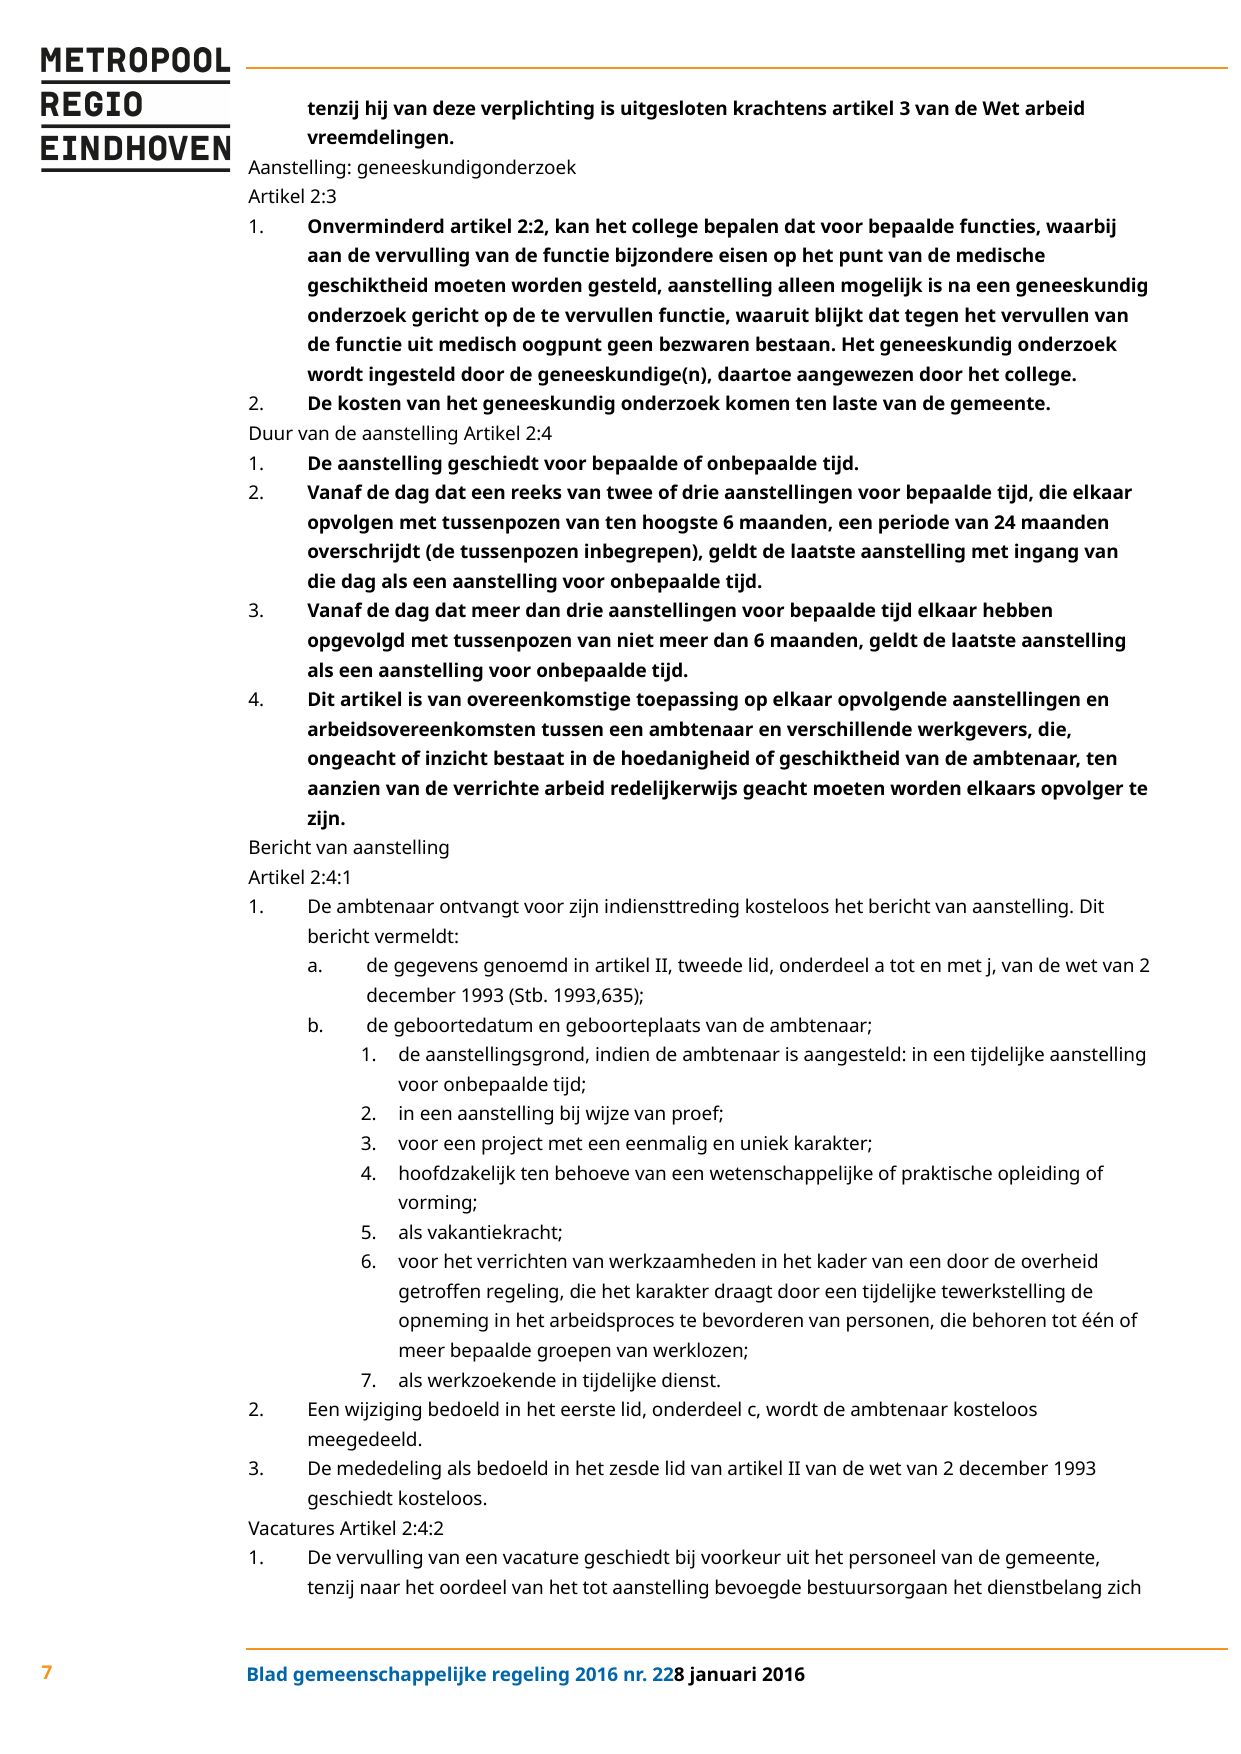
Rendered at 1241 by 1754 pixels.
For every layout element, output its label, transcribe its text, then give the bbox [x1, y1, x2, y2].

list in een aanstelling bij wijze van proef; [361, 1101, 1152, 1126]
list De kosten van het geneeskundig onderzoek komen ten laste van de gemeente. [248, 391, 1152, 416]
list hoofdzakelijk ten behoeve van een wetenschappelijke of praktische opleiding of vorming; [361, 1160, 1152, 1215]
list als werkzoekende in tijdelijke dienst. [361, 1367, 1152, 1393]
list Onverminderd artikel 2:2, kan het college bepalen dat voor bepaalde functies, waarbij aan de vervulling van de functie bijzondere eisen op het punt van de medische geschiktheid moeten worden gesteld, aanstelling alleen mogelijk is na een geneeskundig onderzoek gericht op de te vervullen functie, waaruit blijkt dat tegen het vervullen van de functie uit medisch oogpunt geen bezwaren bestaan. Het geneeskundig onderzoek wordt ingesteld door de geneeskundige(n), daartoe aangewezen door het college. [248, 213, 1152, 387]
list Vanaf de dag dat een reeks van twee of drie aanstellingen voor bepaalde tijd, die elkaar opvolgen met tussenpozen van ten hoogste 6 maanden, een periode van 24 maanden overschrijdt (de tussenpozen inbegrepen), geldt de laatste aanstelling met ingang van die dag als een aanstelling voor onbepaalde tijd. [248, 479, 1152, 594]
list voor het verrichten van werkzaamheden in het kader van een door de overheid getroffen regeling, die het karakter draagt door een tijdelijke tewerkstelling de opneming in het arbeidsproces te bevorderen van personen, die behoren tot één of meer bepaalde groepen van werklozen; [361, 1248, 1152, 1363]
list de geboortedatum en geboorteplaats van de ambtenaar; [307, 1012, 1152, 1038]
text Artikel 2:4:1 [248, 864, 1152, 890]
list de gegevens genoemd in artikel II, tweede lid, onderdeel a tot en met j, van de wet van 2 december 1993 (Stb. 1993,635); [307, 953, 1152, 1008]
list de aanstellingsgrond, indien de ambtenaar is aangesteld: in een tijdelijke aanstelling voor onbepaalde tijd; [361, 1041, 1152, 1097]
picture [41, 47, 231, 172]
list voor een project met een eenmalig en uniek karakter; [361, 1130, 1152, 1156]
text Vacatures Artikel 2:4:2 [248, 1515, 1152, 1541]
list als vakantiekracht; [361, 1219, 1152, 1245]
list De vervulling van een vacature geschiedt bij voorkeur uit het personeel van de gemeente, tenzij naar het oordeel van het tot aanstelling bevoegde bestuursorgaan het dienstbelang zich [248, 1544, 1152, 1600]
list Dit artikel is van overeenkomstige toepassing op elkaar opvolgende aanstellingen en arbeidsovereenkomsten tussen een ambtenaar en verschillende werkgevers, die, ongeacht of inzicht bestaat in de hoedanigheid of geschiktheid van de ambtenaar, ten aanzien van de verrichte arbeid redelijkerwijs geacht moeten worden elkaars opvolger te zijn. [248, 686, 1152, 831]
list Vanaf de dag dat meer dan drie aanstellingen voor bepaalde tijd elkaar hebben opgevolgd met tussenpozen van niet meer dan 6 maanden, geldt de laatste aanstelling als een aanstelling voor onbepaalde tijd. [248, 598, 1152, 683]
list De ambtenaar ontvangt voor zijn indiensttreding kosteloos het bericht van aanstelling. Dit bericht vermeldt: [248, 893, 1152, 949]
text Bericht van aanstelling [248, 834, 1152, 860]
list Een wijziging bedoeld in het eerste lid, onderdeel c, wordt de ambtenaar kosteloos meegedeeld. [248, 1396, 1152, 1452]
list De mededeling als bedoeld in het zesde lid van artikel II van de wet van 2 december 1993 geschiedt kosteloos. [248, 1456, 1152, 1511]
text Duur van de aanstelling Artikel 2:4 [248, 420, 1152, 446]
text Aanstelling: geneeskundigonderzoek [248, 154, 1152, 180]
list De aanstelling geschiedt voor bepaalde of onbepaalde tijd. [248, 450, 1152, 476]
text Artikel 2:3 [248, 183, 1152, 209]
list tenzij hij van deze verplichting is uitgesloten krachtens artikel 3 van de Wet arbeid vreemdelingen. [248, 95, 1152, 150]
